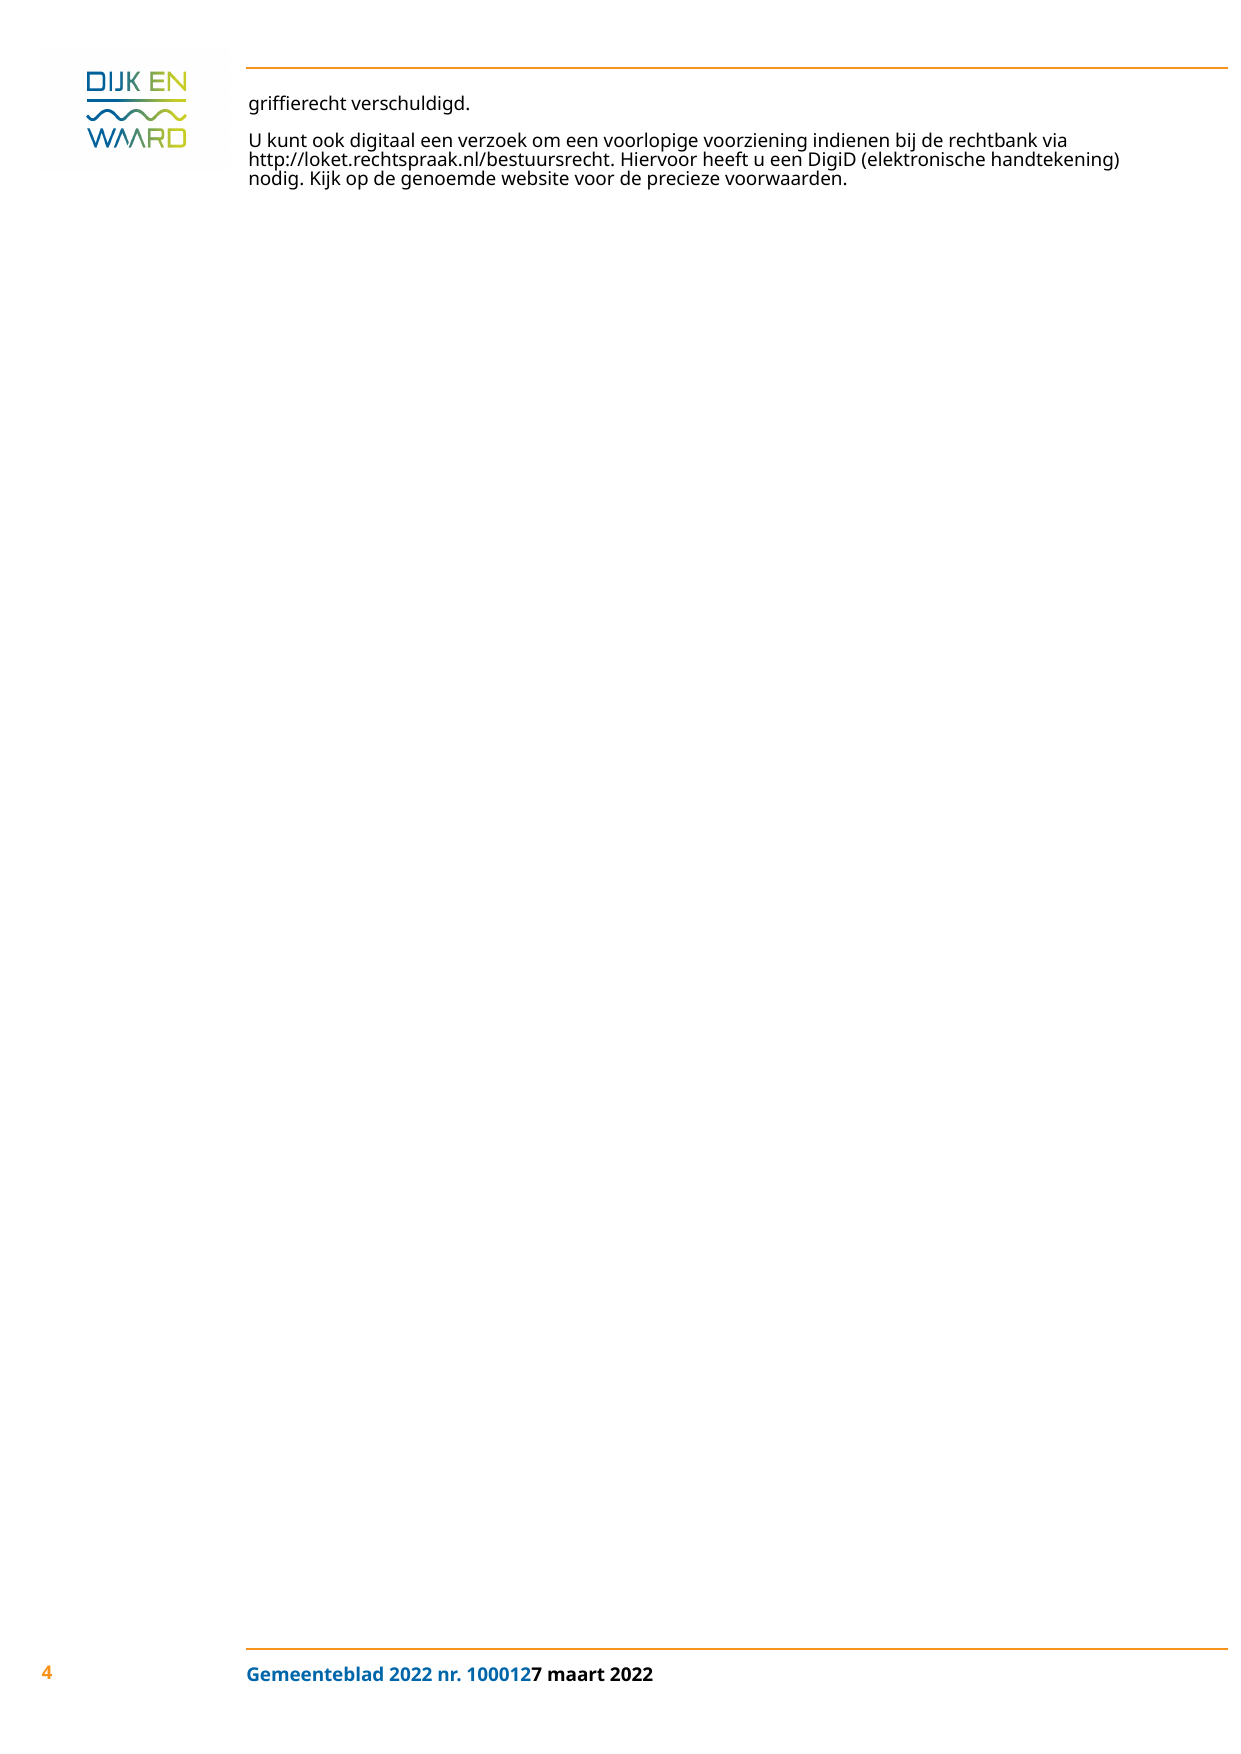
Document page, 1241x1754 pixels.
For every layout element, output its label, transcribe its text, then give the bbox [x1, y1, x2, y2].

text U kunt ook digitaal een verzoek om een voorlopige voorziening indienen bij de rechtbank via http://loket.rechtspraak.nl/bestuursrecht. Hiervoor heeft u een DigiD (elektronische handtekening) nodig. Kijk op de genoemde website voor de precieze voorwaarden. [248, 132, 1152, 189]
text griffierecht verschuldigd. [248, 95, 1152, 114]
picture [41, 47, 231, 172]
